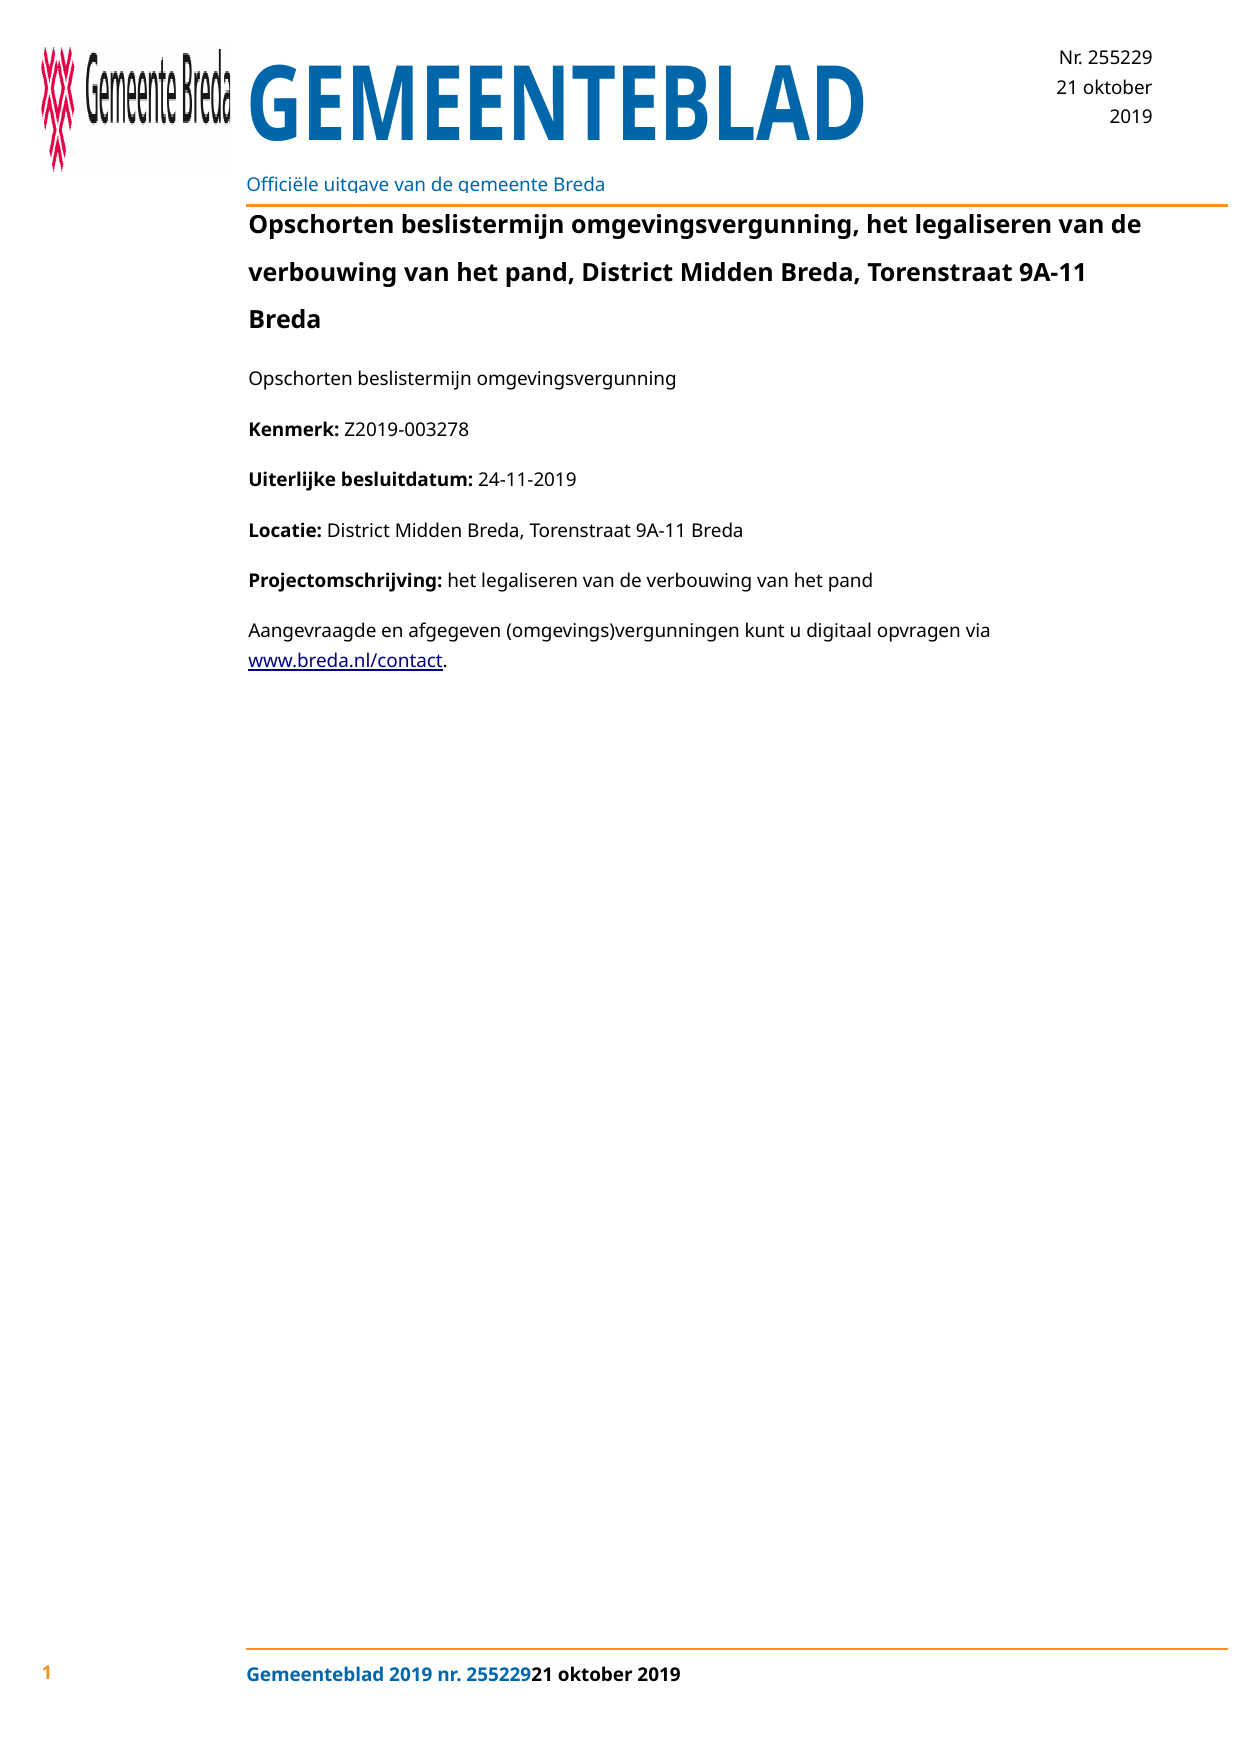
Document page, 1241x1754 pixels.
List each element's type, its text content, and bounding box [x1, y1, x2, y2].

text Locatie: District Midden Breda, Torenstraat 9A-11 Breda [248, 517, 1152, 542]
text Uiterlijke besluitdatum: 24-11-2019 [248, 466, 1152, 492]
text Opschorten beslistermijn omgevingsvergunning, het legaliseren van de verbouwing van het pand, District Midden Breda, Torenstraat 9A-11 Breda [248, 207, 1152, 336]
text Kenmerk: Z2019-003278 [248, 416, 1152, 442]
text Projectomschrijving: het legaliseren van de verbouwing van het pand [248, 567, 1152, 593]
text Opschorten beslistermijn omgevingsvergunning [248, 366, 1152, 391]
text Aangevraagde en afgegeven (omgevings)vergunningen kunt u digitaal opvragen via www.breda.nl/contact. [248, 618, 1152, 673]
picture [41, 47, 231, 172]
